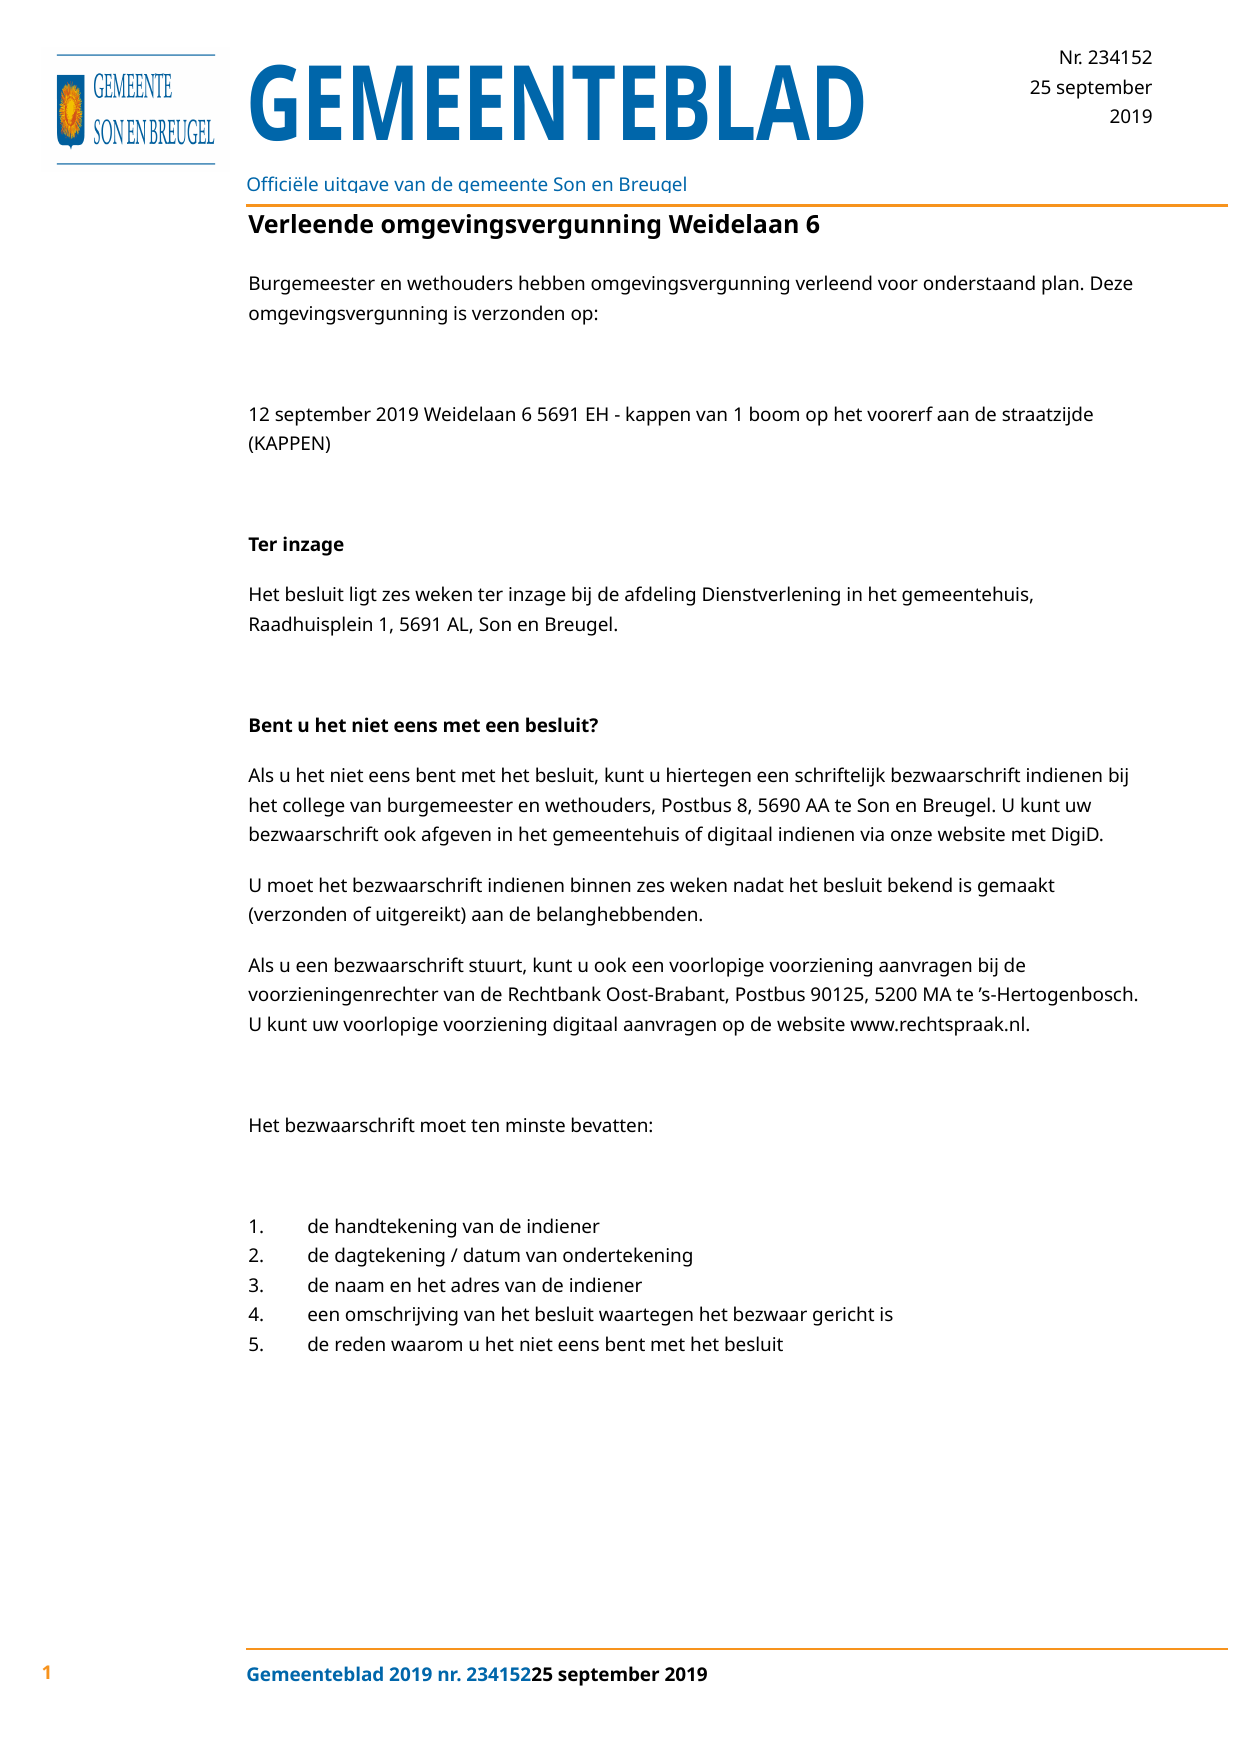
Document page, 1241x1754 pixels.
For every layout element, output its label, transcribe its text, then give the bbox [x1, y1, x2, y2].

text 12 september 2019 Weidelaan 6 5691 EH - kappen van 1 boom op het voorerf aan de straatzijde (KAPPEN) [248, 401, 1152, 456]
picture [41, 47, 231, 172]
text U moet het bezwaarschrift indienen binnen zes weken nadat het besluit bekend is gemaakt (verzonden of uitgereikt) aan de belanghebbenden. [248, 872, 1152, 927]
list de handtekening van de indiener [248, 1213, 1152, 1238]
text Bent u het niet eens met een besluit? [248, 712, 1152, 738]
text Verleende omgevingsvergunning Weidelaan 6 [248, 207, 1152, 241]
text Het bezwaarschrift moet ten minste bevatten: [248, 1112, 1152, 1138]
text Als u een bezwaarschrift stuurt, kunt u ook een voorlopige voorziening aanvragen bij de voorzieningenrechter van de Rechtbank Oost-Brabant, Postbus 90125, 5200 MA te ’s-Hertogenbosch. U kunt uw voorlopige voorziening digitaal aanvragen op de website www.rechtspraak.nl. [248, 952, 1152, 1037]
text Burgemeester en wethouders hebben omgevingsvergunning verleend voor onderstaand plan. Deze omgevingsvergunning is verzonden op: [248, 270, 1152, 326]
list de reden waarom u het niet eens bent met het besluit [248, 1331, 1152, 1357]
text Het besluit ligt zes weken ter inzage bij de afdeling Dienstverlening in het gemeentehuis, Raadhuisplein 1, 5691 AL, Son en Breugel. [248, 582, 1152, 637]
list de dagtekening / datum van ondertekening [248, 1242, 1152, 1268]
list een omschrijving van het besluit waartegen het bezwaar gericht is [248, 1302, 1152, 1327]
text Als u het niet eens bent met het besluit, kunt u hiertegen een schriftelijk bezwaarschrift indienen bij het college van burgemeester en wethouders, Postbus 8, 5690 AA te Son en Breugel. U kunt uw bezwaarschrift ook afgeven in het gemeentehuis of digitaal indienen via onze website met DigiD. [248, 762, 1152, 847]
list de naam en het adres van de indiener [248, 1272, 1152, 1298]
text Ter inzage [248, 531, 1152, 557]
